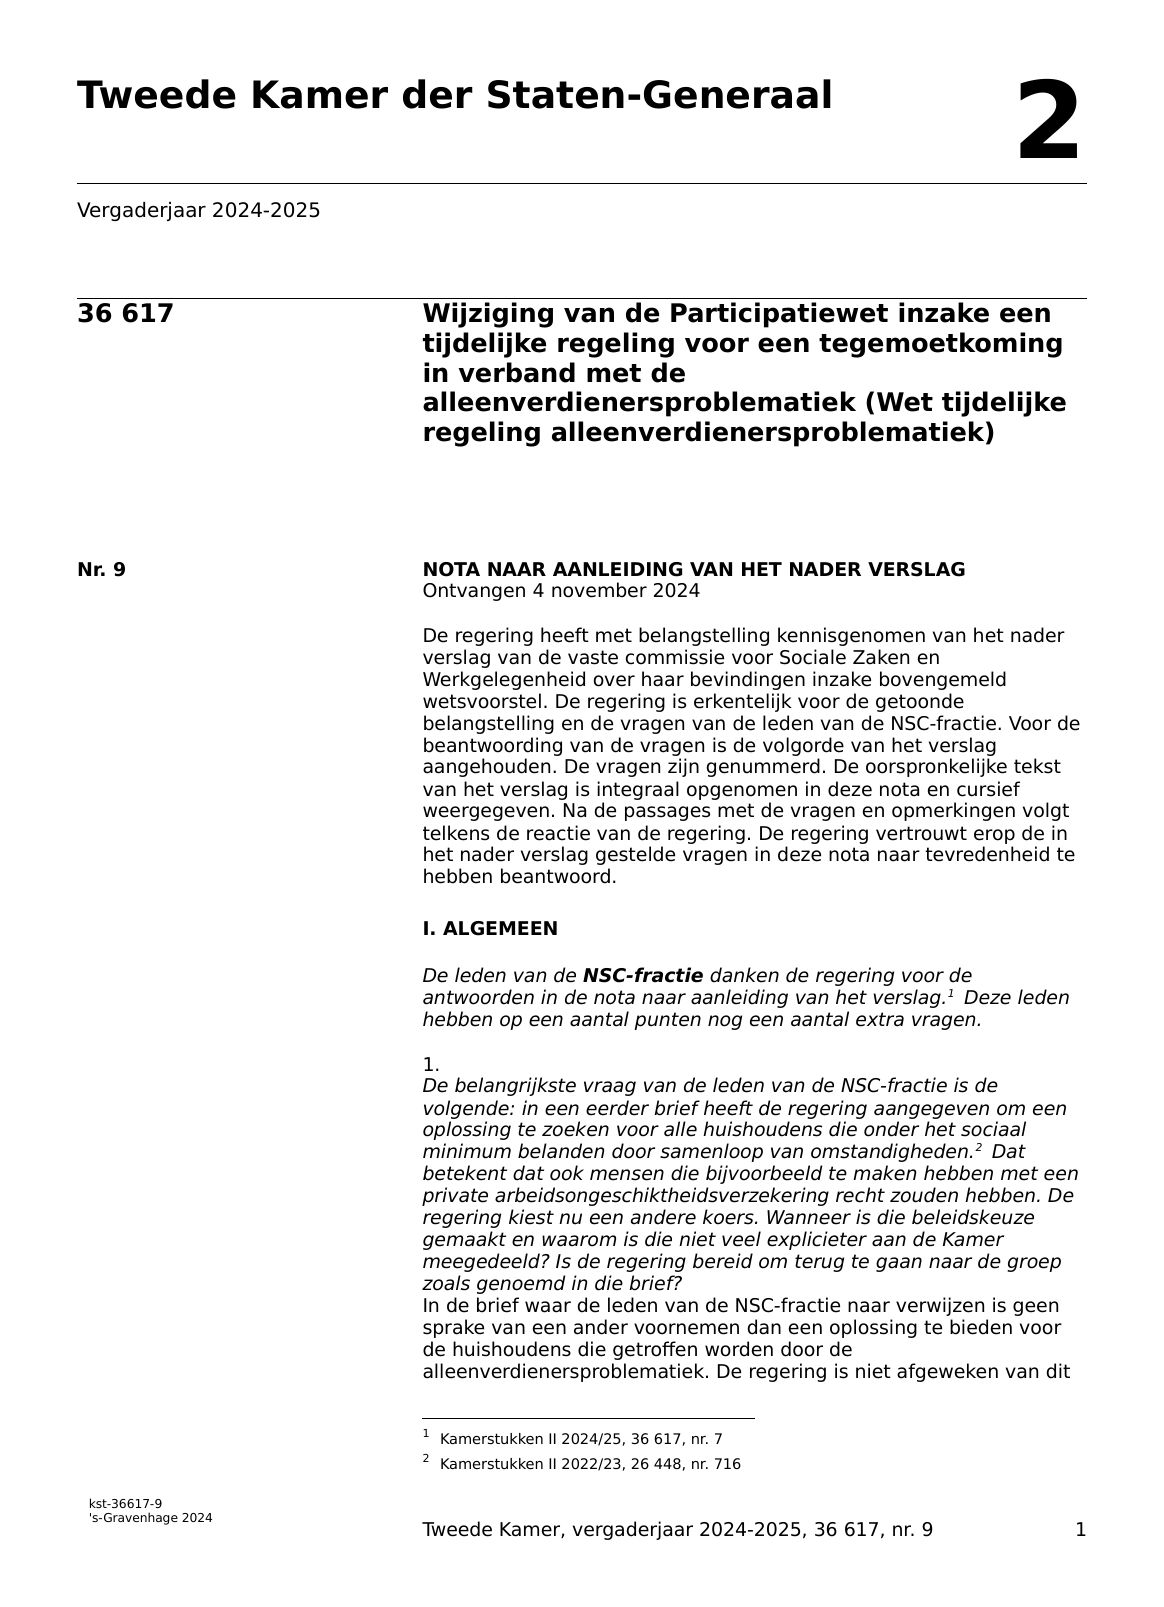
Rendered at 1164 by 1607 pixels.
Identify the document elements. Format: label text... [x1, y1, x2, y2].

text In de brief waar de leden van de NSC-fractie naar verwijzen is geen sprake van een ander voornemen dan een oplossing te bieden voor de huishoudens die getroffen worden door de alleenverdienersproblematiek. De regering is niet afgeweken van dit [422, 1295, 1087, 1383]
text Kamerstukken II 2024/25, 36 617, nr. 7 [422, 1427, 1087, 1449]
text kst-36617-9 [88, 1497, 323, 1511]
text De leden van de NSC-fractie danken de regering voor de antwoorden in de nota naar aanleiding van het verslag. Deze leden hebben op een aantal punten nog een aantal extra vragen. [422, 965, 1087, 1031]
table_cell Vergaderjaar 2024-2025 [77, 184, 1087, 298]
subtitle Nr. 9 NOTA NAAR AANLEIDING VAN HET NADER VERSLAG [77, 558, 1087, 580]
text 1. [422, 1053, 1087, 1075]
table_header Tweede Kamer der Staten-Generaal [77, 59, 886, 183]
table_header 2 [886, 59, 1087, 183]
text Kamerstukken II 2022/23, 26 448, nr. 716 [422, 1452, 1087, 1474]
text Ontvangen 4 november 2024 [422, 580, 1087, 602]
subtitle I. ALGEMEEN [422, 918, 1087, 940]
text 's-Gravenhage 2024 [88, 1511, 323, 1525]
text De belangrijkste vraag van de leden van de NSC-fractie is de volgende: in een eerder brief heeft de regering aangegeven om een oplossing te zoeken voor alle huishoudens die onder het sociaal minimum belanden door samenloop van omstandigheden. Dat betekent dat ook mensen die bijvoorbeeld te maken hebben met een private arbeidsongeschiktheidsverzekering recht zouden hebben. De regering kiest nu een andere koers. Wanneer is die beleidskeuze gemaakt en waarom is die niet veel explicieter aan de Kamer meegedeeld? Is de regering bereid om terug te gaan naar de groep zoals genoemd in die brief? [422, 1075, 1087, 1295]
text De regering heeft met belangstelling kennisgenomen van het nader verslag van de vaste commissie voor Sociale Zaken en Werkgelegenheid over haar bevindingen inzake bovengemeld wetsvoorstel. De regering is erkentelijk voor de getoonde belangstelling en de vragen van de leden van de NSC-fractie. Voor de beantwoording van de vragen is de volgorde van het verslag aangehouden. De vragen zijn genummerd. De oorspronkelijke tekst van het verslag is integraal opgenomen in deze nota en cursief weergegeven. Na de passages met de vragen en opmerkingen volgt telkens de reactie van de regering. De regering vertrouwt erop de in het nader verslag gestelde vragen in deze nota naar tevredenheid te hebben beantwoord. [422, 624, 1087, 888]
subtitle 36 617 Wijziging van de Participatiewet inzake een tijdelijke regeling voor een tegemoetkoming in verband met de alleenverdienersproblematiek (Wet tijdelijke regeling alleenverdienersproblematiek) [77, 299, 1087, 447]
